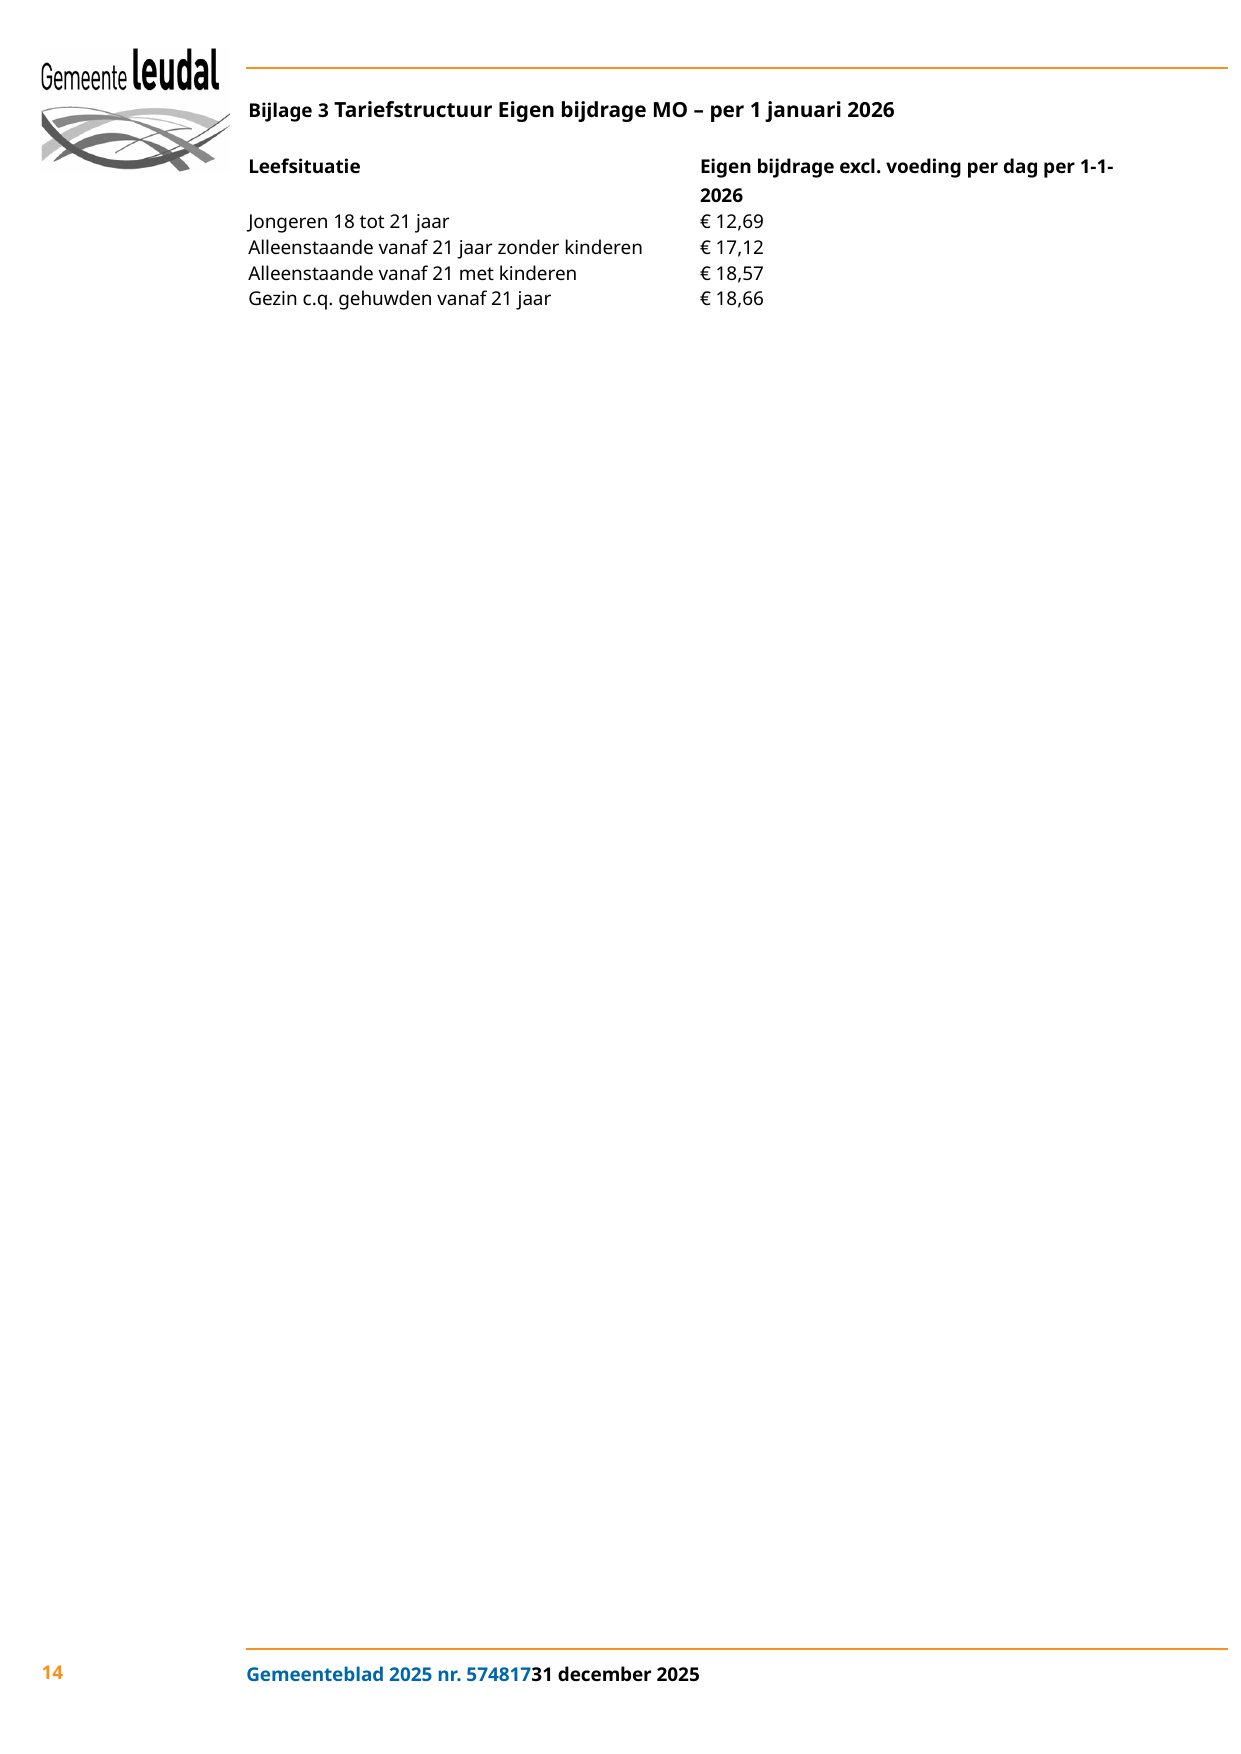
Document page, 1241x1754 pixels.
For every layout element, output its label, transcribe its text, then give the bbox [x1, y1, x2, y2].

table_cell € 18,57 [700, 260, 1152, 286]
table_cell Alleenstaande vanaf 21 met kinderen [248, 260, 700, 286]
table_header Eigen bijdrage excl. voeding per dag per 1-1-2026 [700, 153, 1152, 208]
text Bijlage 3 Tariefstructuur Eigen bijdrage MO – per 1 januari 2026 [248, 95, 1152, 123]
table_cell € 18,66 [700, 286, 1152, 311]
table_cell € 12,69 [700, 208, 1152, 234]
table_header Leefsituatie [248, 153, 700, 208]
picture [41, 47, 231, 172]
table_cell € 17,12 [700, 234, 1152, 260]
table_cell Alleenstaande vanaf 21 jaar zonder kinderen [248, 234, 700, 260]
table_cell Gezin c.q. gehuwden vanaf 21 jaar [248, 286, 700, 311]
table_cell Jongeren 18 tot 21 jaar [248, 208, 700, 234]
